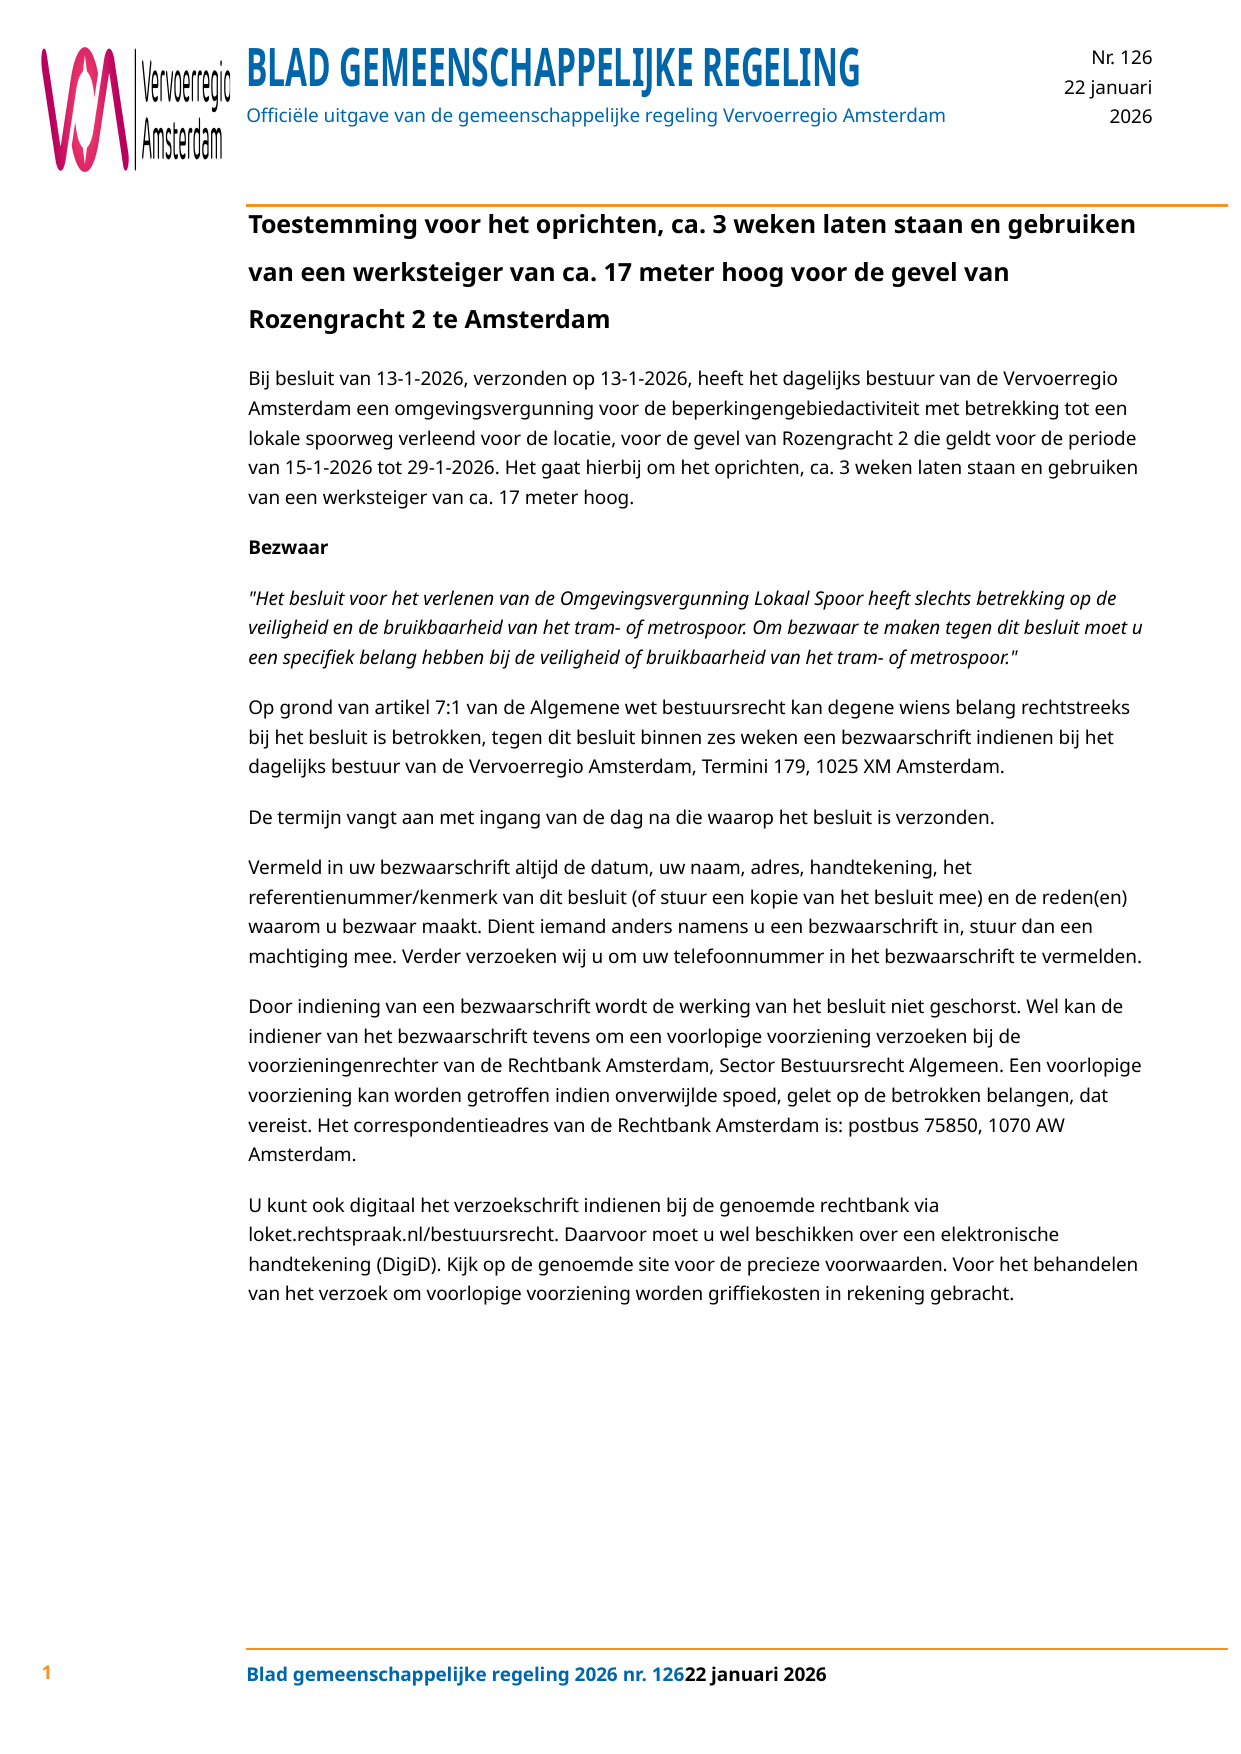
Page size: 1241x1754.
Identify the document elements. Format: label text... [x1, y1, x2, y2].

text Bezwaar [248, 534, 1152, 560]
text Door indiening van een bezwaarschrift wordt de werking van het besluit niet geschorst. Wel kan de indiener van het bezwaarschrift tevens om een voorlopige voorziening verzoeken bij de voorzieningenrechter van de Rechtbank Amsterdam, Sector Bestuursrecht Algemeen. Een voorlopige voorziening kan worden getroffen indien onverwijlde spoed, gelet op de betrokken belangen, dat vereist. Het correspondentieadres van de Rechtbank Amsterdam is: postbus 75850, 1070 AW Amsterdam. [248, 993, 1152, 1167]
text Vermeld in uw bezwaarschrift altijd de datum, uw naam, adres, handtekening, het referentienummer/kenmerk van dit besluit (of stuur een kopie van het besluit mee) en de reden(en) waarom u bezwaar maakt. Dient iemand anders namens u een bezwaarschrift in, stuur dan een machtiging mee. Verder verzoeken wij u om uw telefoonnummer in het bezwaarschrift te vermelden. [248, 854, 1152, 969]
text Op grond van artikel 7:1 van de Algemene wet bestuursrecht kan degene wiens belang rechtstreeks bij het besluit is betrokken, tegen dit besluit binnen zes weken een bezwaarschrift indienen bij het dagelijks bestuur van de Vervoerregio Amsterdam, Termini 179, 1025 XM Amsterdam. [248, 694, 1152, 779]
picture [41, 47, 231, 172]
text De termijn vangt aan met ingang van de dag na die waarop het besluit is verzonden. [248, 804, 1152, 829]
text U kunt ook digitaal het verzoekschrift indienen bij de genoemde rechtbank via loket.rechtspraak.nl/bestuursrecht. Daarvoor moet u wel beschikken over een elektronische handtekening (DigiD). Kijk op de genoemde site voor de precieze voorwaarden. Voor het behandelen van het verzoek om voorlopige voorziening worden griffiekosten in rekening gebracht. [248, 1192, 1152, 1306]
text Toestemming voor het oprichten, ca. 3 weken laten staan en gebruiken van een werksteiger van ca. 17 meter hoog voor de gevel van Rozengracht 2 te Amsterdam [248, 207, 1152, 336]
text Bij besluit van 13-1-2026, verzonden op 13-1-2026, heeft het dagelijks bestuur van de Vervoerregio Amsterdam een omgevingsvergunning voor de beperkingengebiedactiviteit met betrekking tot een lokale spoorweg verleend voor de locatie, voor de gevel van Rozengracht 2 die geldt voor de periode van 15-1-2026 tot 29-1-2026. Het gaat hierbij om het oprichten, ca. 3 weken laten staan en gebruiken van een werksteiger van ca. 17 meter hoog. [248, 366, 1152, 509]
text "Het besluit voor het verlenen van de Omgevingsvergunning Lokaal Spoor heeft slechts betrekking op de veiligheid en de bruikbaarheid van het tram- of metrospoor. Om bezwaar te maken tegen dit besluit moet u een specifiek belang hebben bij de veiligheid of bruikbaarheid van het tram- of metrospoor." [248, 585, 1152, 669]
